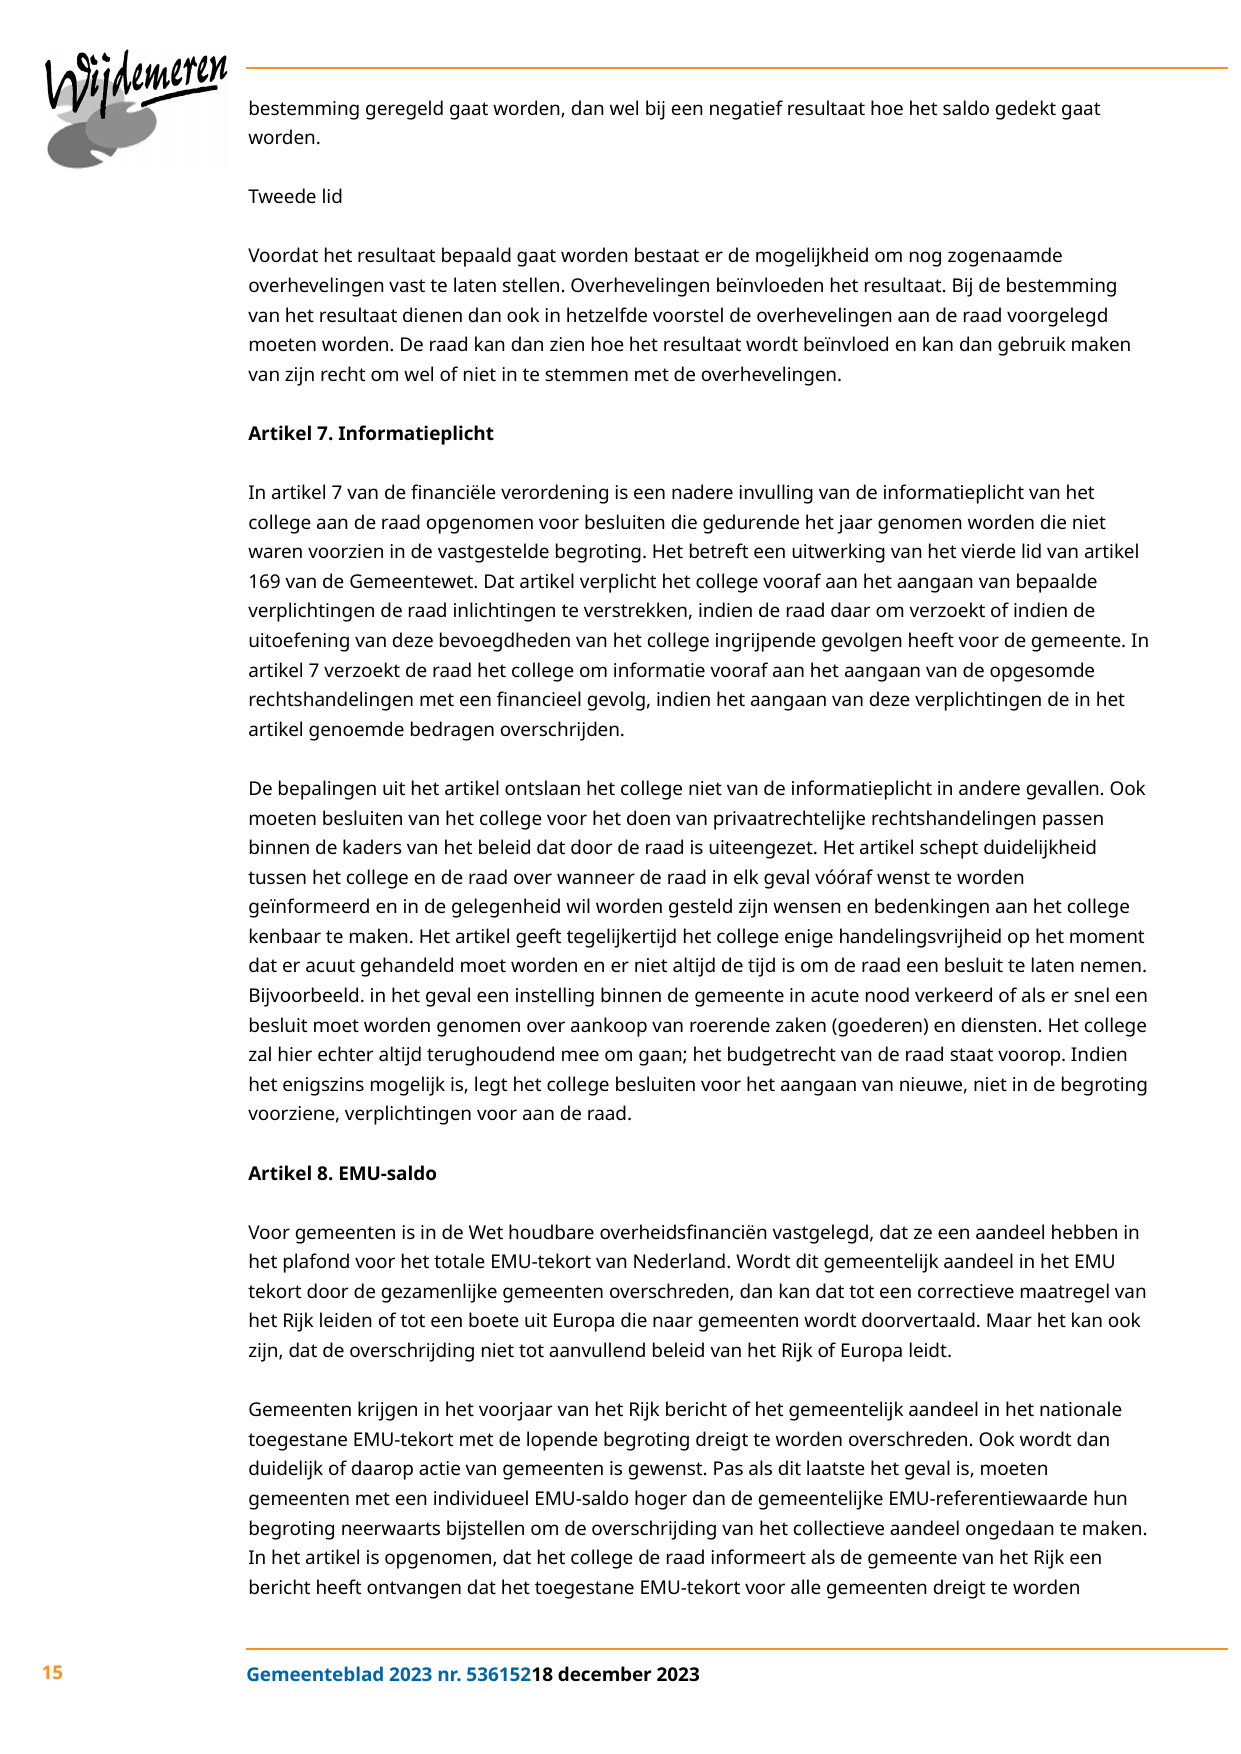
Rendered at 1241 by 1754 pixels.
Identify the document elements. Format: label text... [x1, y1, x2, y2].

picture [41, 47, 231, 172]
text Tweede lid [248, 183, 1152, 209]
text Voor gemeenten is in de Wet houdbare overheidsfinanciën vastgelegd, dat ze een aandeel hebben in het plafond voor het totale EMU-tekort van Nederland. Wordt dit gemeentelijk aandeel in het EMU tekort door de gezamenlijke gemeenten overschreden, dan kan dat tot een correctieve maatregel van het Rijk leiden of tot een boete uit Europa die naar gemeenten wordt doorvertaald. Maar het kan ook zijn, dat de overschrijding niet tot aanvullend beleid van het Rijk of Europa leidt. [248, 1219, 1152, 1363]
text bestemming geregeld gaat worden, dan wel bij een negatief resultaat hoe het saldo gedekt gaat worden. [248, 95, 1152, 150]
text Gemeenten krijgen in het voorjaar van het Rijk bericht of het gemeentelijk aandeel in het nationale toegestane EMU-tekort met de lopende begroting dreigt te worden overschreden. Ook wordt dan duidelijk of daarop actie van gemeenten is gewenst. Pas als dit laatste het geval is, moeten gemeenten met een individueel EMU-saldo hoger dan de gemeentelijke EMU-referentiewaarde hun begroting neerwaarts bijstellen om de overschrijding van het collectieve aandeel ongedaan te maken. In het artikel is opgenomen, dat het college de raad informeert als de gemeente van het Rijk een bericht heeft ontvangen dat het toegestane EMU-tekort voor alle gemeenten dreigt te worden [248, 1396, 1152, 1600]
text Voordat het resultaat bepaald gaat worden bestaat er de mogelijkheid om nog zogenaamde overhevelingen vast te laten stellen. Overhevelingen beïnvloeden het resultaat. Bij de bestemming van het resultaat dienen dan ook in hetzelfde voorstel de overhevelingen aan de raad voorgelegd moeten worden. De raad kan dan zien hoe het resultaat wordt beïnvloed en kan dan gebruik maken van zijn recht om wel of niet in te stemmen met de overhevelingen. [248, 243, 1152, 387]
text De bepalingen uit het artikel ontslaan het college niet van de informatieplicht in andere gevallen. Ook moeten besluiten van het college voor het doen van privaatrechtelijke rechtshandelingen passen binnen de kaders van het beleid dat door de raad is uiteengezet. Het artikel schept duidelijkheid tussen het college en de raad over wanneer de raad in elk geval vóóraf wenst te worden geïnformeerd en in de gelegenheid wil worden gesteld zijn wensen en bedenkingen aan het college kenbaar te maken. Het artikel geeft tegelijkertijd het college enige handelingsvrijheid op het moment dat er acuut gehandeld moet worden en er niet altijd de tijd is om de raad een besluit te laten nemen. Bijvoorbeeld. in het geval een instelling binnen de gemeente in acute nood verkeerd of als er snel een besluit moet worden genomen over aankoop van roerende zaken (goederen) en diensten. Het college zal hier echter altijd terughoudend mee om gaan; het budgetrecht van de raad staat voorop. Indien het enigszins mogelijk is, legt het college besluiten voor het aangaan van nieuwe, niet in de begroting voorziene, verplichtingen voor aan de raad. [248, 775, 1152, 1126]
text In artikel 7 van de financiële verordening is een nadere invulling van de informatieplicht van het college aan de raad opgenomen voor besluiten die gedurende het jaar genomen worden die niet waren voorzien in de vastgestelde begroting. Het betreft een uitwerking van het vierde lid van artikel 169 van de Gemeentewet. Dat artikel verplicht het college vooraf aan het aangaan van bepaalde verplichtingen de raad inlichtingen te verstrekken, indien de raad daar om verzoekt of indien de uitoefening van deze bevoegdheden van het college ingrijpende gevolgen heeft voor de gemeente. In artikel 7 verzoekt de raad het college om informatie vooraf aan het aangaan van de opgesomde rechtshandelingen met een financieel gevolg, indien het aangaan van deze verplichtingen de in het artikel genoemde bedragen overschrijden. [248, 479, 1152, 742]
text Artikel 7. Informatieplicht [248, 420, 1152, 446]
text Artikel 8. EMU-saldo [248, 1160, 1152, 1186]
